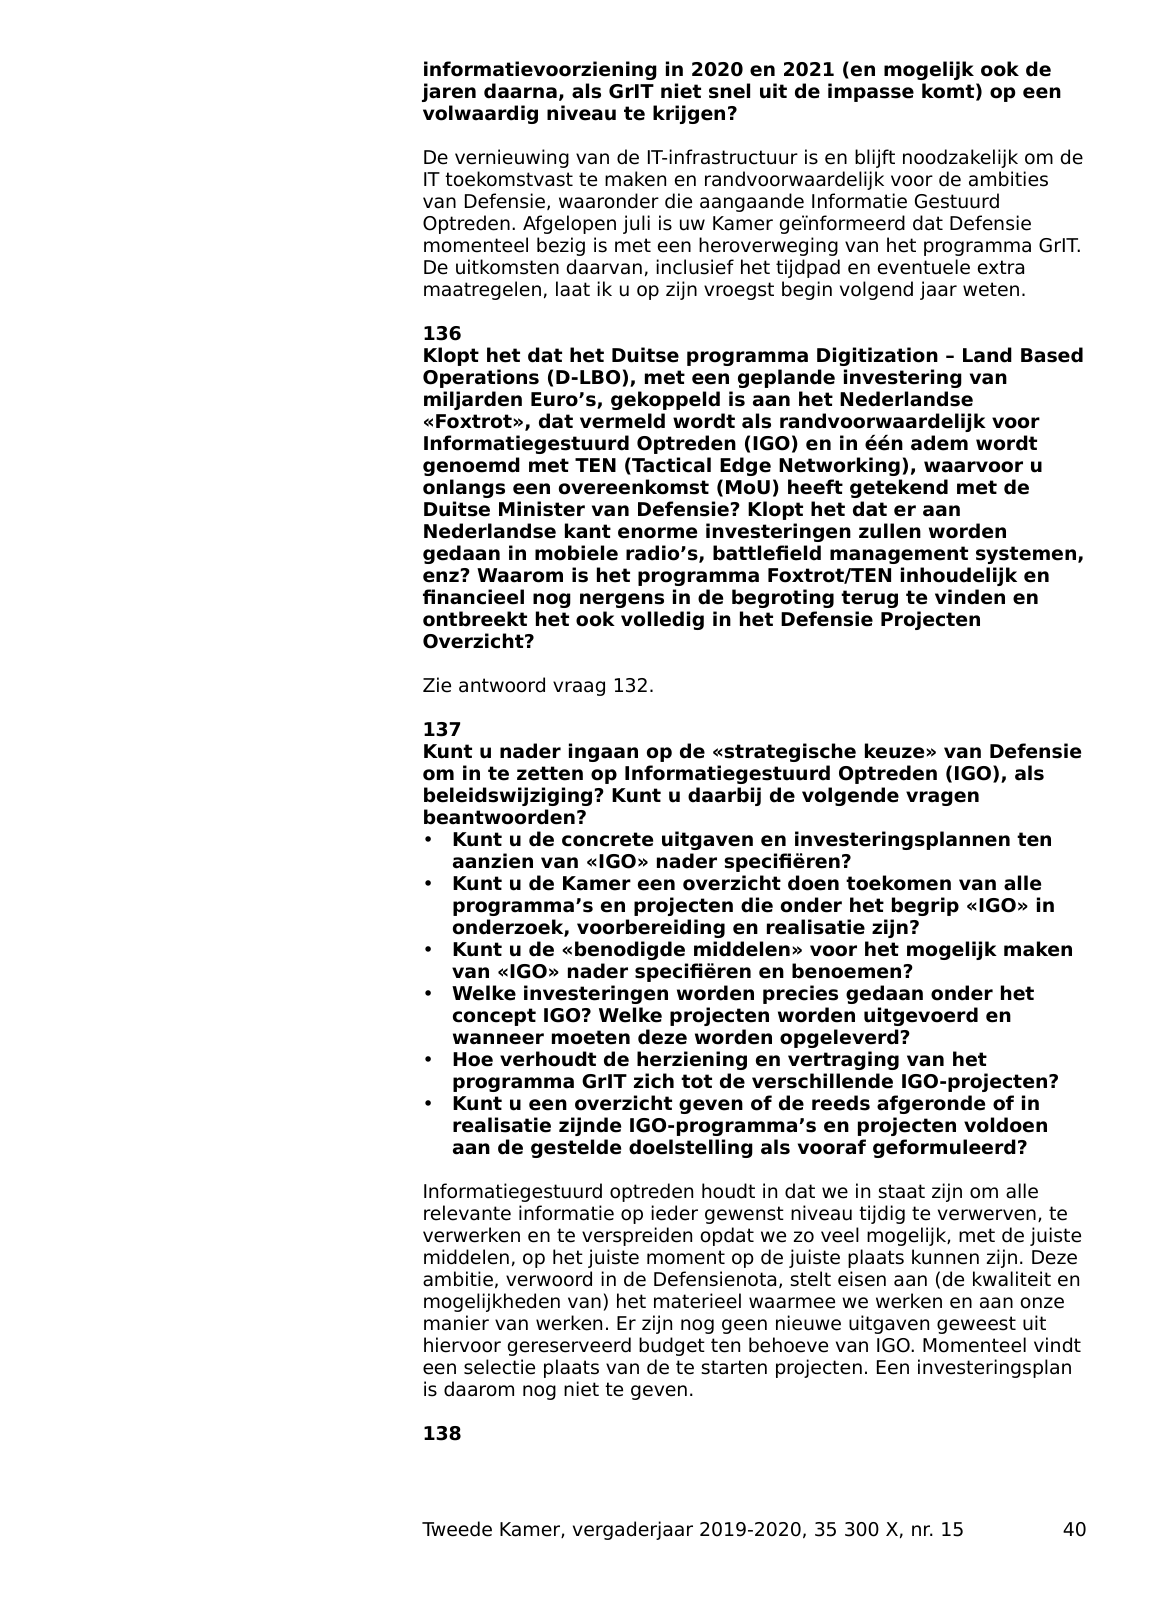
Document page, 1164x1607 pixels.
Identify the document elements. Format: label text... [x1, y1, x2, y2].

text • Kunt u een overzicht geven of de reeds afgeronde of in realisatie zijnde IGO-programma’s en projecten voldoen aan de gestelde doelstelling als vooraf geformuleerd? [422, 1093, 1087, 1159]
text 138 [422, 1423, 1087, 1445]
text 136 [422, 323, 1087, 345]
text Zie antwoord vraag 132. [422, 675, 1087, 697]
text • Kunt u de concrete uitgaven en investeringsplannen ten aanzien van «IGO» nader specifiëren? [422, 829, 1087, 873]
text • Kunt u de Kamer een overzicht doen toekomen van alle programma’s en projecten die onder het begrip «IGO» in onderzoek, voorbereiding en realisatie zijn? [422, 873, 1087, 939]
text Informatiegestuurd optreden houdt in dat we in staat zijn om alle relevante informatie op ieder gewenst niveau tijdig te verwerven, te verwerken en te verspreiden opdat we zo veel mogelijk, met de juiste middelen, op het juiste moment op de juiste plaats kunnen zijn. Deze ambitie, verwoord in de Defensienota, stelt eisen aan (de kwaliteit en mogelijkheden van) het materieel waarmee we werken en aan onze manier van werken. Er zijn nog geen nieuwe uitgaven geweest uit hiervoor gereserveerd budget ten behoeve van IGO. Momenteel vindt een selectie plaats van de te starten projecten. Een investeringsplan is daarom nog niet te geven. [422, 1181, 1087, 1401]
text • Hoe verhoudt de herziening en vertraging van het programma GrIT zich tot de verschillende IGO-projecten? [422, 1049, 1087, 1093]
text • Kunt u de «benodigde middelen» voor het mogelijk maken van «IGO» nader specifiëren en benoemen? [422, 939, 1087, 983]
text De vernieuwing van de IT-infrastructuur is en blijft noodzakelijk om de IT toekomstvast te maken en randvoorwaardelijk voor de ambities van Defensie, waaronder die aangaande Informatie Gestuurd Optreden. Afgelopen juli is uw Kamer geïnformeerd dat Defensie momenteel bezig is met een heroverweging van het programma GrIT. De uitkomsten daarvan, inclusief het tijdpad en eventuele extra maatregelen, laat ik u op zijn vroegst begin volgend jaar weten. [422, 147, 1087, 301]
text Klopt het dat het Duitse programma Digitization – Land Based Operations (D-LBO), met een geplande investering van miljarden Euro’s, gekoppeld is aan het Nederlandse «Foxtrot», dat vermeld wordt als randvoorwaardelijk voor Informatiegestuurd Optreden (IGO) en in één adem wordt genoemd met TEN (Tactical Edge Networking), waarvoor u onlangs een overeenkomst (MoU) heeft getekend met de Duitse Minister van Defensie? Klopt het dat er aan Nederlandse kant enorme investeringen zullen worden gedaan in mobiele radio’s, battlefield management systemen, enz? Waarom is het programma Foxtrot/TEN inhoudelijk en financieel nog nergens in de begroting terug te vinden en ontbreekt het ook volledig in het Defensie Projecten Overzicht? [422, 345, 1087, 653]
text informatievoorziening in 2020 en 2021 (en mogelijk ook de jaren daarna, als GrIT niet snel uit de impasse komt) op een volwaardig niveau te krijgen? [422, 59, 1087, 125]
text Kunt u nader ingaan op de «strategische keuze» van Defensie om in te zetten op Informatiegestuurd Optreden (IGO), als beleidswijziging? Kunt u daarbij de volgende vragen beantwoorden? [422, 741, 1087, 829]
text 137 [422, 719, 1087, 741]
text • Welke investeringen worden precies gedaan onder het concept IGO? Welke projecten worden uitgevoerd en wanneer moeten deze worden opgeleverd? [422, 983, 1087, 1049]
